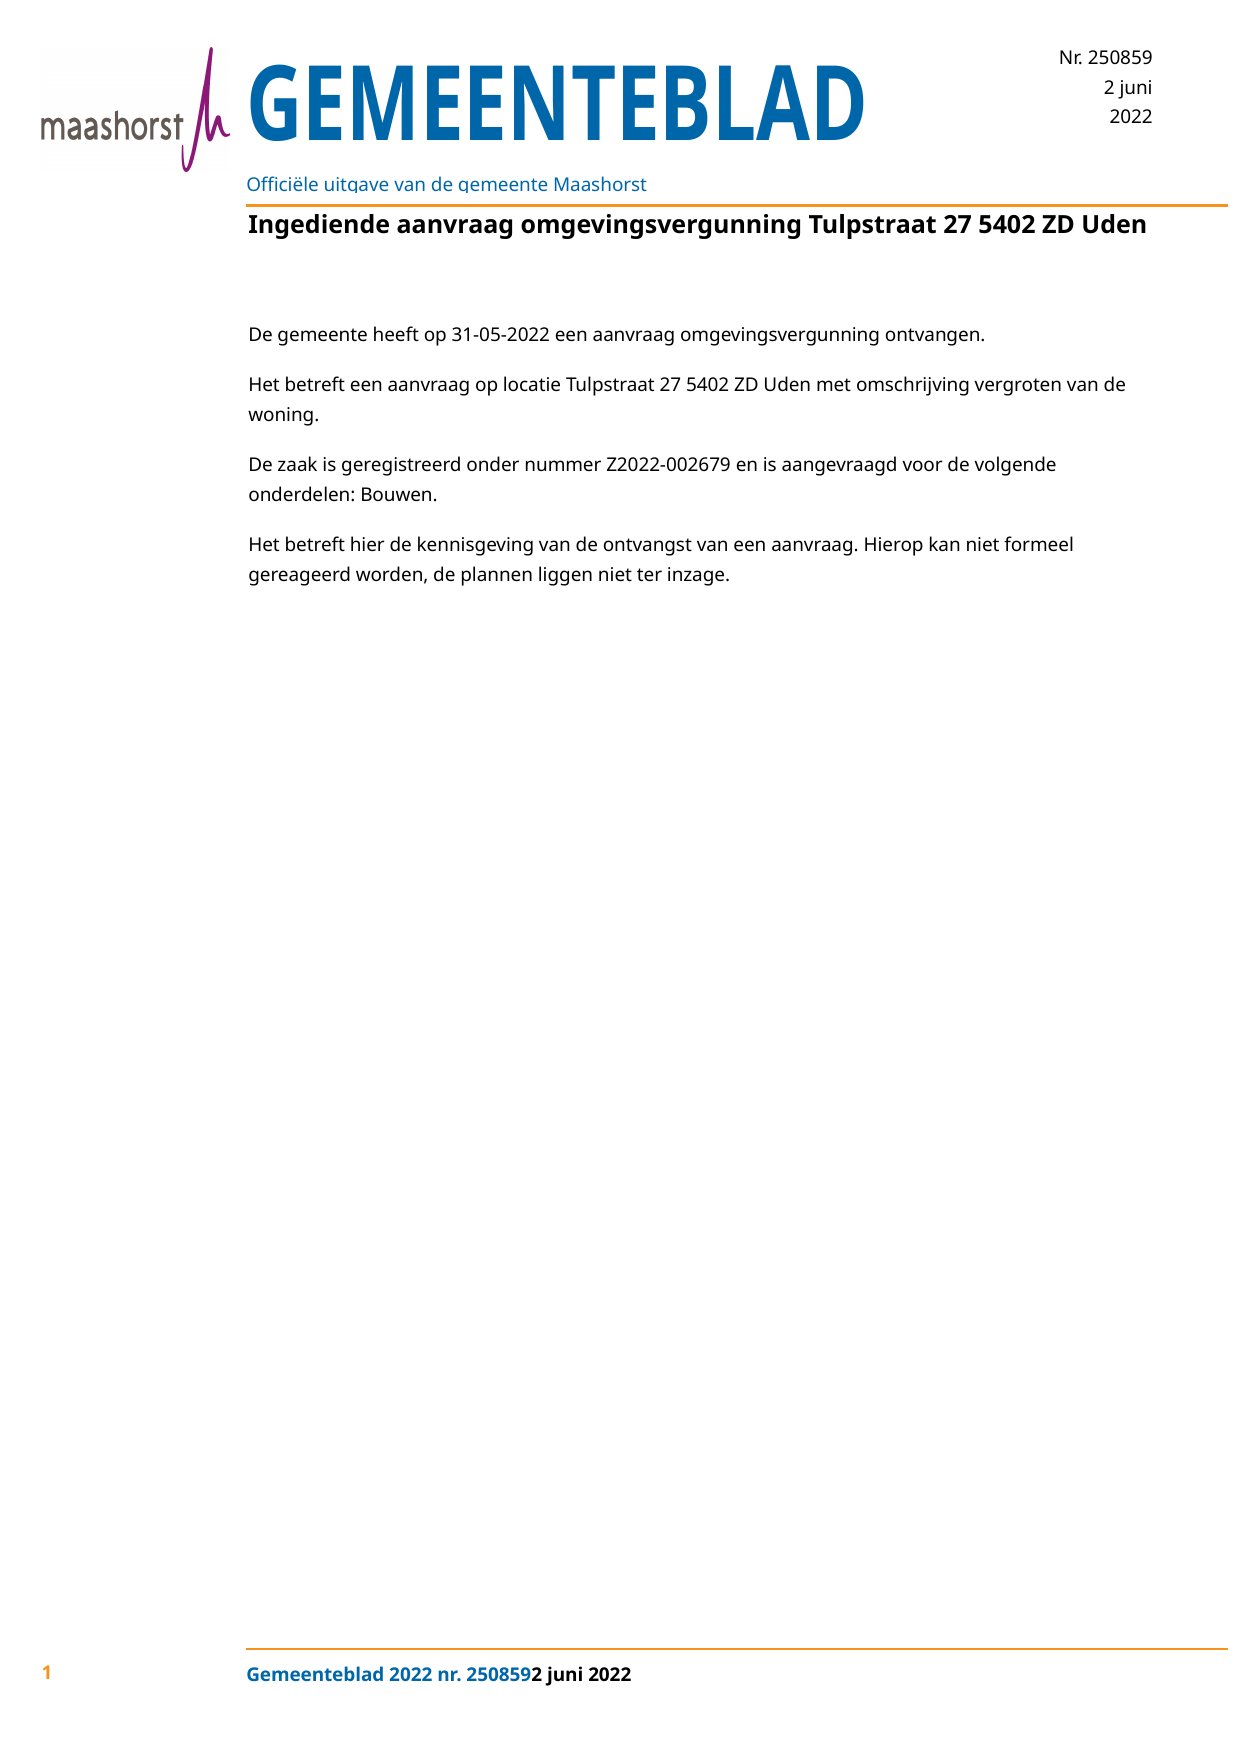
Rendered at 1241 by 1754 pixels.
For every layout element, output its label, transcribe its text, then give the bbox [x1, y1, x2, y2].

text Het betreft hier de kennisgeving van de ontvangst van een aanvraag. Hierop kan niet formeel gereageerd worden, de plannen liggen niet ter inzage. [248, 531, 1152, 586]
text De gemeente heeft op 31-05-2022 een aanvraag omgevingsvergunning ontvangen. [248, 321, 1152, 346]
text De zaak is geregistreerd onder nummer Z2022-002679 en is aangevraagd voor de volgende onderdelen: Bouwen. [248, 451, 1152, 506]
text Ingediende aanvraag omgevingsvergunning Tulpstraat 27 5402 ZD Uden [248, 207, 1152, 241]
picture [41, 47, 231, 172]
text Het betreft een aanvraag op locatie Tulpstraat 27 5402 ZD Uden met omschrijving vergroten van de woning. [248, 371, 1152, 426]
